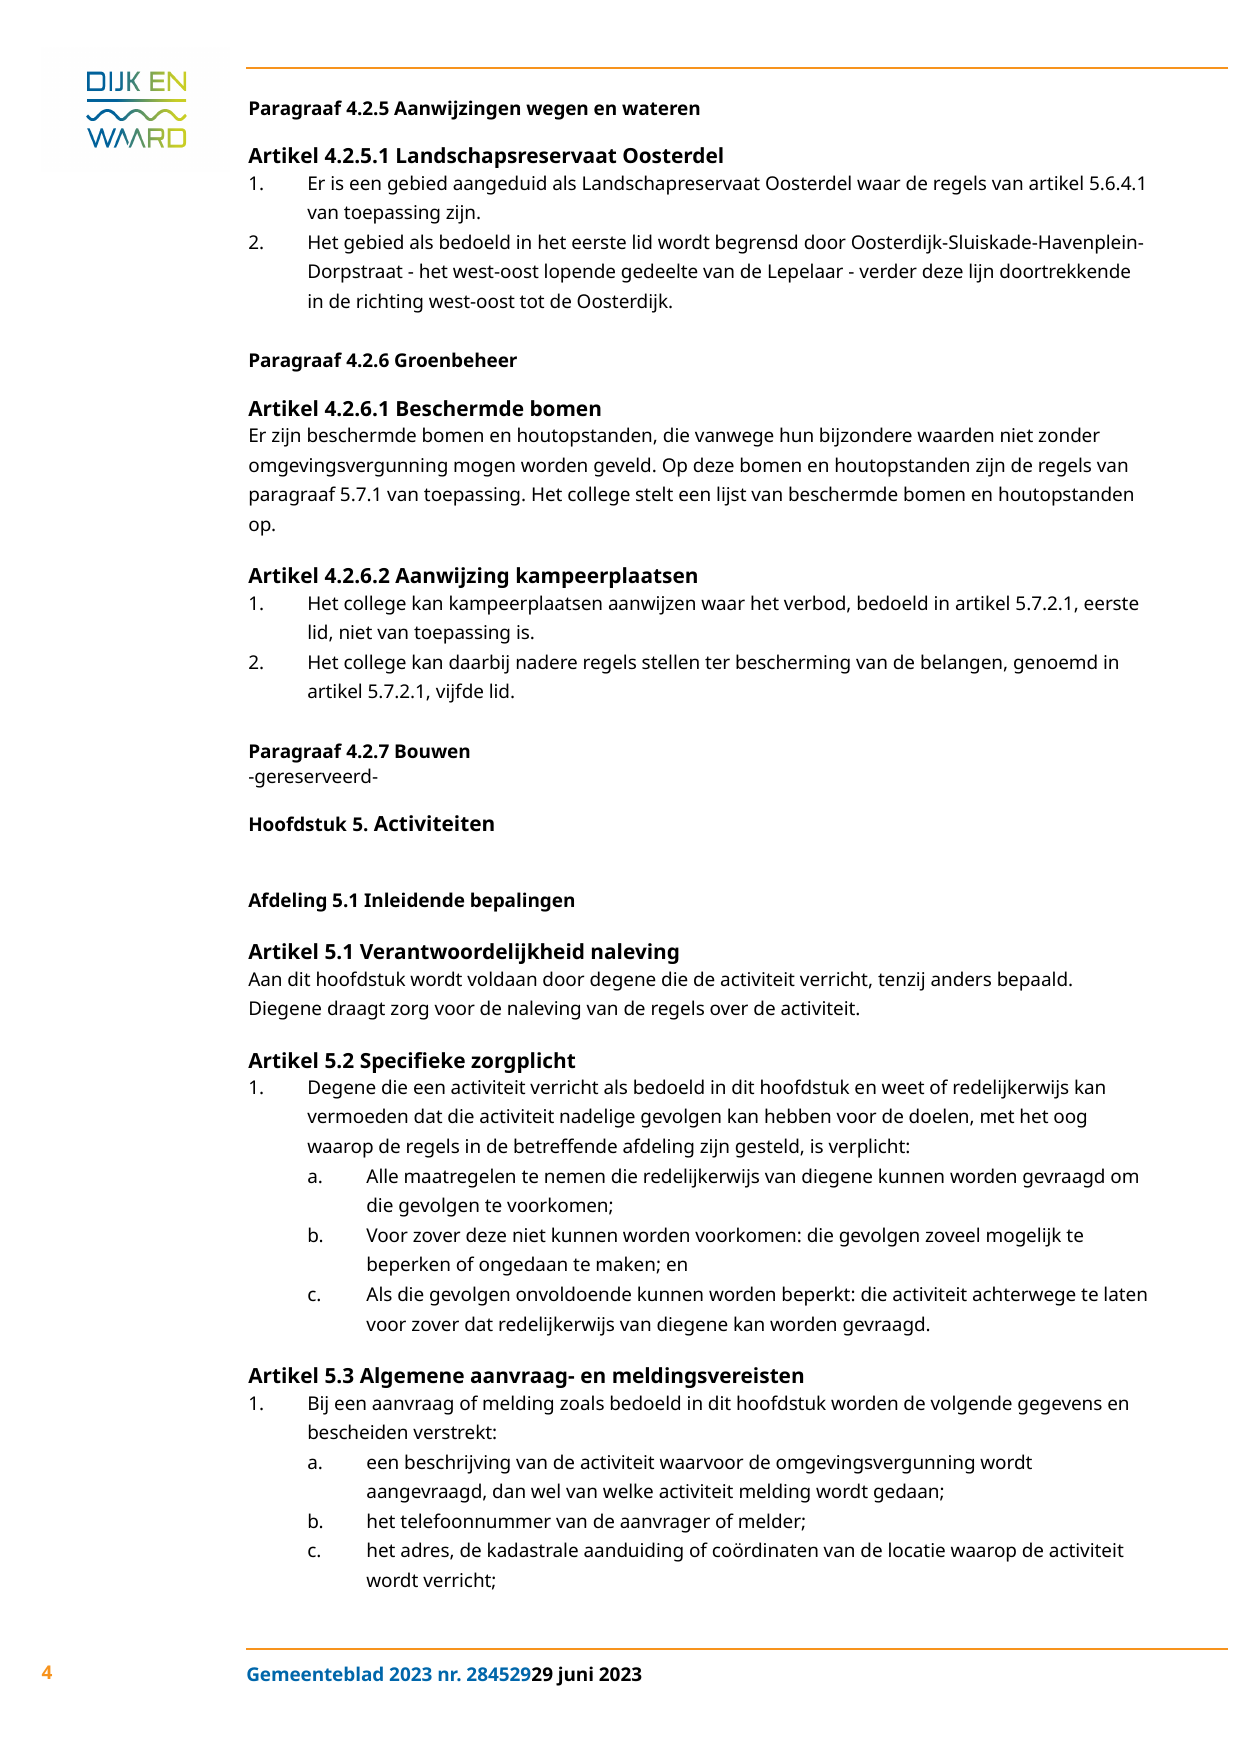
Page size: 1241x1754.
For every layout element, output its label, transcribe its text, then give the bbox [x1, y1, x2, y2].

picture [41, 47, 231, 172]
list Als die gevolgen onvoldoende kunnen worden beperkt: die activiteit achterwege te laten voor zover dat redelijkerwijs van diegene kan worden gevraagd. [307, 1281, 1152, 1337]
list Er is een gebied aangeduid als Landschapreservaat Oosterdel waar de regels van artikel 5.6.4.1 van toepassing zijn. [248, 170, 1152, 225]
text -gereserveerd- [248, 763, 1152, 789]
text Artikel 4.2.6.2 Aanwijzing kampeerplaatsen [248, 561, 1152, 590]
list Degene die een activiteit verricht als bedoeld in dit hoofdstuk en weet of redelijkerwijs kan vermoeden dat die activiteit nadelige gevolgen kan hebben voor de doelen, met het oog waarop de regels in de betreffende afdeling zijn gesteld, is verplicht: [248, 1074, 1152, 1159]
text Artikel 4.2.6.1 Beschermde bomen [248, 394, 1152, 422]
text Artikel 5.1 Verantwoordelijkheid naleving [248, 937, 1152, 966]
list het adres, de kadastrale aanduiding of coördinaten van de locatie waarop de activiteit wordt verricht; [307, 1538, 1152, 1593]
text Afdeling 5.1 Inleidende bepalingen [248, 887, 1152, 913]
list een beschrijving van de activiteit waarvoor de omgevingsvergunning wordt aangevraagd, dan wel van welke activiteit melding wordt gedaan; [307, 1449, 1152, 1504]
list Het college kan kampeerplaatsen aanwijzen waar het verbod, bedoeld in artikel 5.7.2.1, eerste lid, niet van toepassing is. [248, 590, 1152, 645]
list Het college kan daarbij nadere regels stellen ter bescherming van de belangen, genoemd in artikel 5.7.2.1, vijfde lid. [248, 649, 1152, 704]
list Alle maatregelen te nemen die redelijkerwijs van diegene kunnen worden gevraagd om die gevolgen te voorkomen; [307, 1163, 1152, 1218]
text Paragraaf 4.2.5 Aanwijzingen wegen en wateren [248, 95, 1152, 121]
list Het gebied als bedoeld in het eerste lid wordt begrensd door Oosterdijk-Sluiskade-Havenplein-Dorpstraat - het west-oost lopende gedeelte van de Lepelaar - verder deze lijn doortrekkende in de richting west-oost tot de Oosterdijk. [248, 229, 1152, 314]
text Aan dit hoofdstuk wordt voldaan door degene die de activiteit verricht, tenzij anders bepaald. Diegene draagt zorg voor de naleving van de regels over de activiteit. [248, 966, 1152, 1021]
text Paragraaf 4.2.6 Groenbeheer [248, 347, 1152, 373]
text Artikel 5.2 Specifieke zorgplicht [248, 1046, 1152, 1074]
list Bij een aanvraag of melding zoals bedoeld in dit hoofdstuk worden de volgende gegevens en bescheiden verstrekt: [248, 1390, 1152, 1445]
text Paragraaf 4.2.7 Bouwen [248, 738, 1152, 763]
list het telefoonnummer van de aanvrager of melder; [307, 1508, 1152, 1534]
text Hoofdstuk 5. Activiteiten [248, 809, 1152, 838]
text Er zijn beschermde bomen en houtopstanden, die vanwege hun bijzondere waarden niet zonder omgevingsvergunning mogen worden geveld. Op deze bomen en houtopstanden zijn de regels van paragraaf 5.7.1 van toepassing. Het college stelt een lijst van beschermde bomen en houtopstanden op. [248, 422, 1152, 537]
list Voor zover deze niet kunnen worden voorkomen: die gevolgen zoveel mogelijk te beperken of ongedaan te maken; en [307, 1222, 1152, 1277]
text Artikel 5.3 Algemene aanvraag- en meldingsvereisten [248, 1361, 1152, 1390]
text Artikel 4.2.5.1 Landschapsreservaat Oosterdel [248, 141, 1152, 170]
